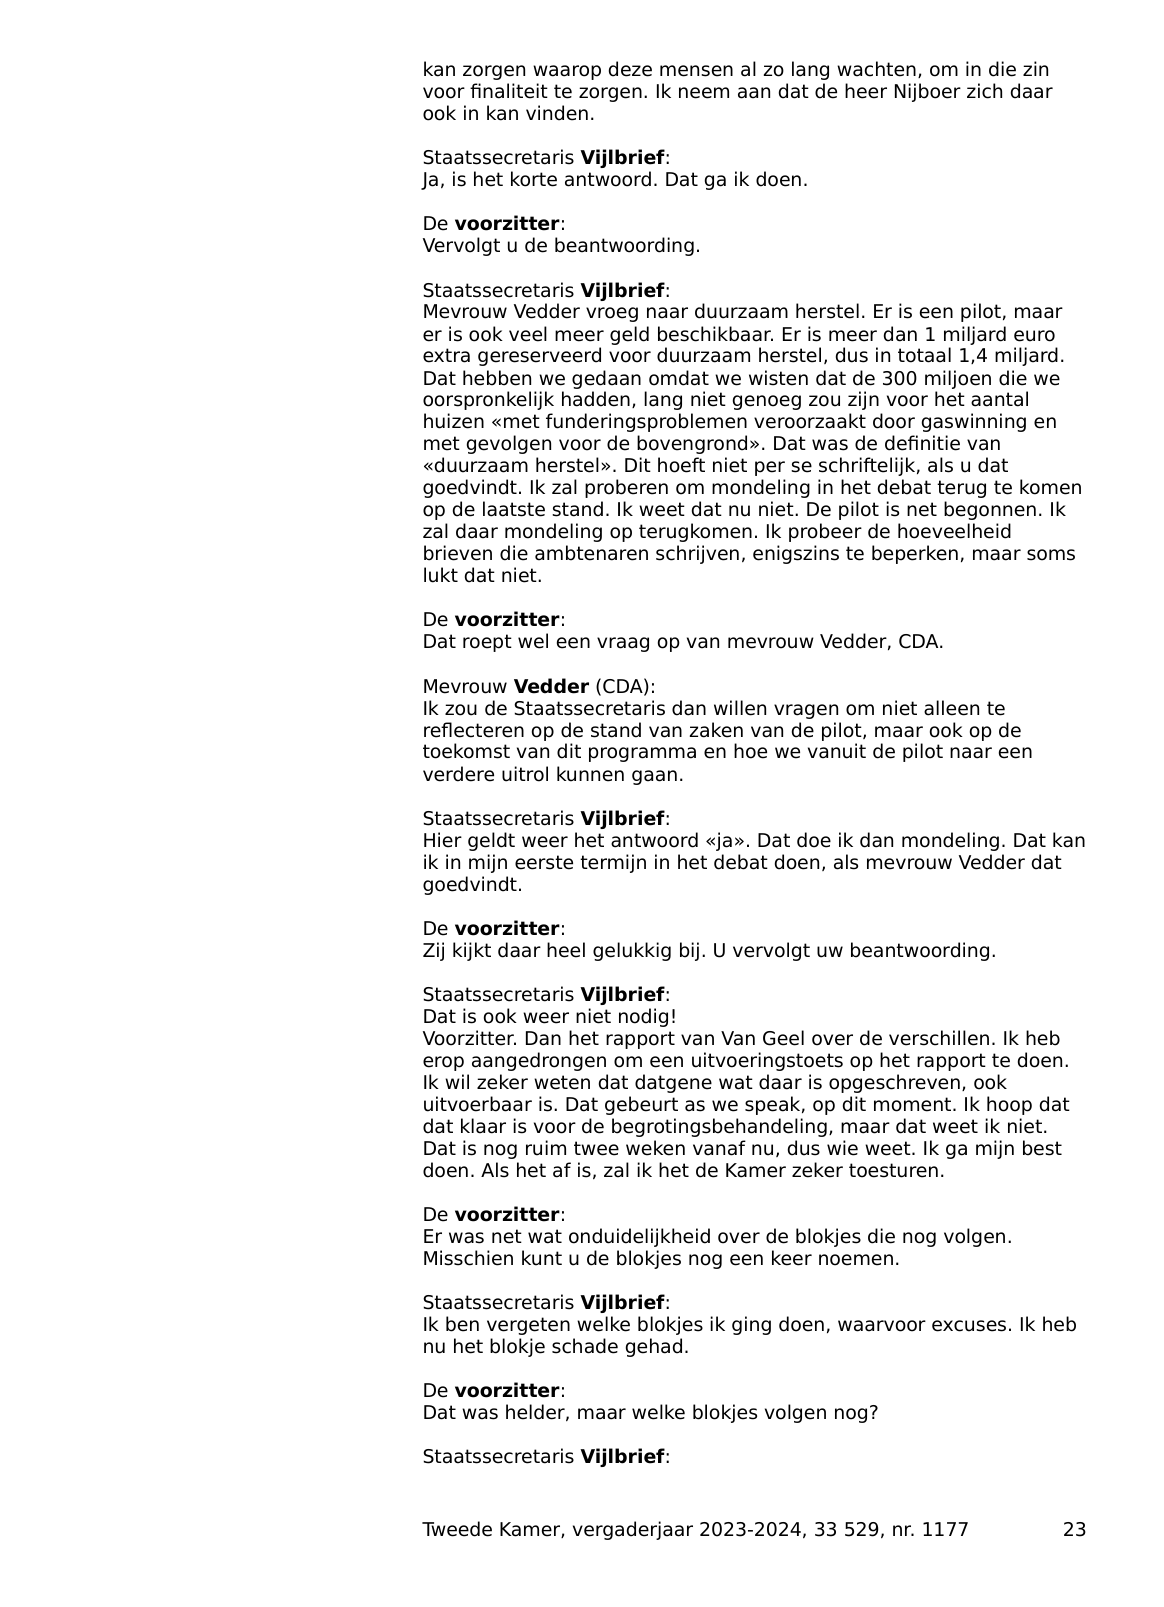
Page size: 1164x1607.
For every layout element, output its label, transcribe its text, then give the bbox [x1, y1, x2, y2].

text Dat is ook weer niet nodig! [422, 1006, 1087, 1028]
text De voorzitter: [422, 213, 1087, 235]
text Zij kijkt daar heel gelukkig bij. U vervolgt uw beantwoording. [422, 940, 1087, 962]
text De voorzitter: [422, 609, 1087, 631]
text Staatssecretaris Vijlbrief: [422, 984, 1087, 1006]
text Ik ben vergeten welke blokjes ik ging doen, waarvoor excuses. Ik heb nu het blokje schade gehad. [422, 1314, 1087, 1358]
text Staatssecretaris Vijlbrief: [422, 147, 1087, 169]
text De voorzitter: [422, 1380, 1087, 1402]
text Mevrouw Vedder vroeg naar duurzaam herstel. Er is een pilot, maar er is ook veel meer geld beschikbaar. Er is meer dan 1 miljard euro extra gereserveerd voor duurzaam herstel, dus in totaal 1,4 miljard. Dat hebben we gedaan omdat we wisten dat de 300 miljoen die we oorspronkelijk hadden, lang niet genoeg zou zijn voor het aantal huizen «met funderingsproblemen veroorzaakt door gaswinning en met gevolgen voor de bovengrond». Dat was de definitie van «duurzaam herstel». Dit hoeft niet per se schriftelijk, als u dat goedvindt. Ik zal proberen om mondeling in het debat terug te komen op de laatste stand. Ik weet dat nu niet. De pilot is net begonnen. Ik zal daar mondeling op terugkomen. Ik probeer de hoeveelheid brieven die ambtenaren schrijven, enigszins te beperken, maar soms lukt dat niet. [422, 301, 1087, 587]
text Dat was helder, maar welke blokjes volgen nog? [422, 1402, 1087, 1424]
text Vervolgt u de beantwoording. [422, 235, 1087, 257]
text De voorzitter: [422, 918, 1087, 940]
text Ja, is het korte antwoord. Dat ga ik doen. [422, 169, 1087, 191]
text Mevrouw Vedder (CDA): [422, 676, 1087, 697]
text Hier geldt weer het antwoord «ja». Dat doe ik dan mondeling. Dat kan ik in mijn eerste termijn in het debat doen, als mevrouw Vedder dat goedvindt. [422, 829, 1087, 896]
text Staatssecretaris Vijlbrief: [422, 808, 1087, 829]
text Er was net wat onduidelijkheid over de blokjes die nog volgen. Misschien kunt u de blokjes nog een keer noemen. [422, 1226, 1087, 1270]
text Staatssecretaris Vijlbrief: [422, 1292, 1087, 1314]
text Staatssecretaris Vijlbrief: [422, 279, 1087, 301]
text De voorzitter: [422, 1204, 1087, 1226]
text Dat roept wel een vraag op van mevrouw Vedder, CDA. [422, 631, 1087, 653]
text kan zorgen waarop deze mensen al zo lang wachten, om in die zin voor finaliteit te zorgen. Ik neem aan dat de heer Nijboer zich daar ook in kan vinden. [422, 59, 1087, 125]
text Ik zou de Staatssecretaris dan willen vragen om niet alleen te reflecteren op de stand van zaken van de pilot, maar ook op de toekomst van dit programma en hoe we vanuit de pilot naar een verdere uitrol kunnen gaan. [422, 697, 1087, 785]
text Voorzitter. Dan het rapport van Van Geel over de verschillen. Ik heb erop aangedrongen om een uitvoeringstoets op het rapport te doen. Ik wil zeker weten dat datgene wat daar is opgeschreven, ook uitvoerbaar is. Dat gebeurt as we speak, op dit moment. Ik hoop dat dat klaar is voor de begrotingsbehandeling, maar dat weet ik niet. Dat is nog ruim twee weken vanaf nu, dus wie weet. Ik ga mijn best doen. Als het af is, zal ik het de Kamer zeker toesturen. [422, 1028, 1087, 1182]
text Staatssecretaris Vijlbrief: [422, 1446, 1087, 1468]
